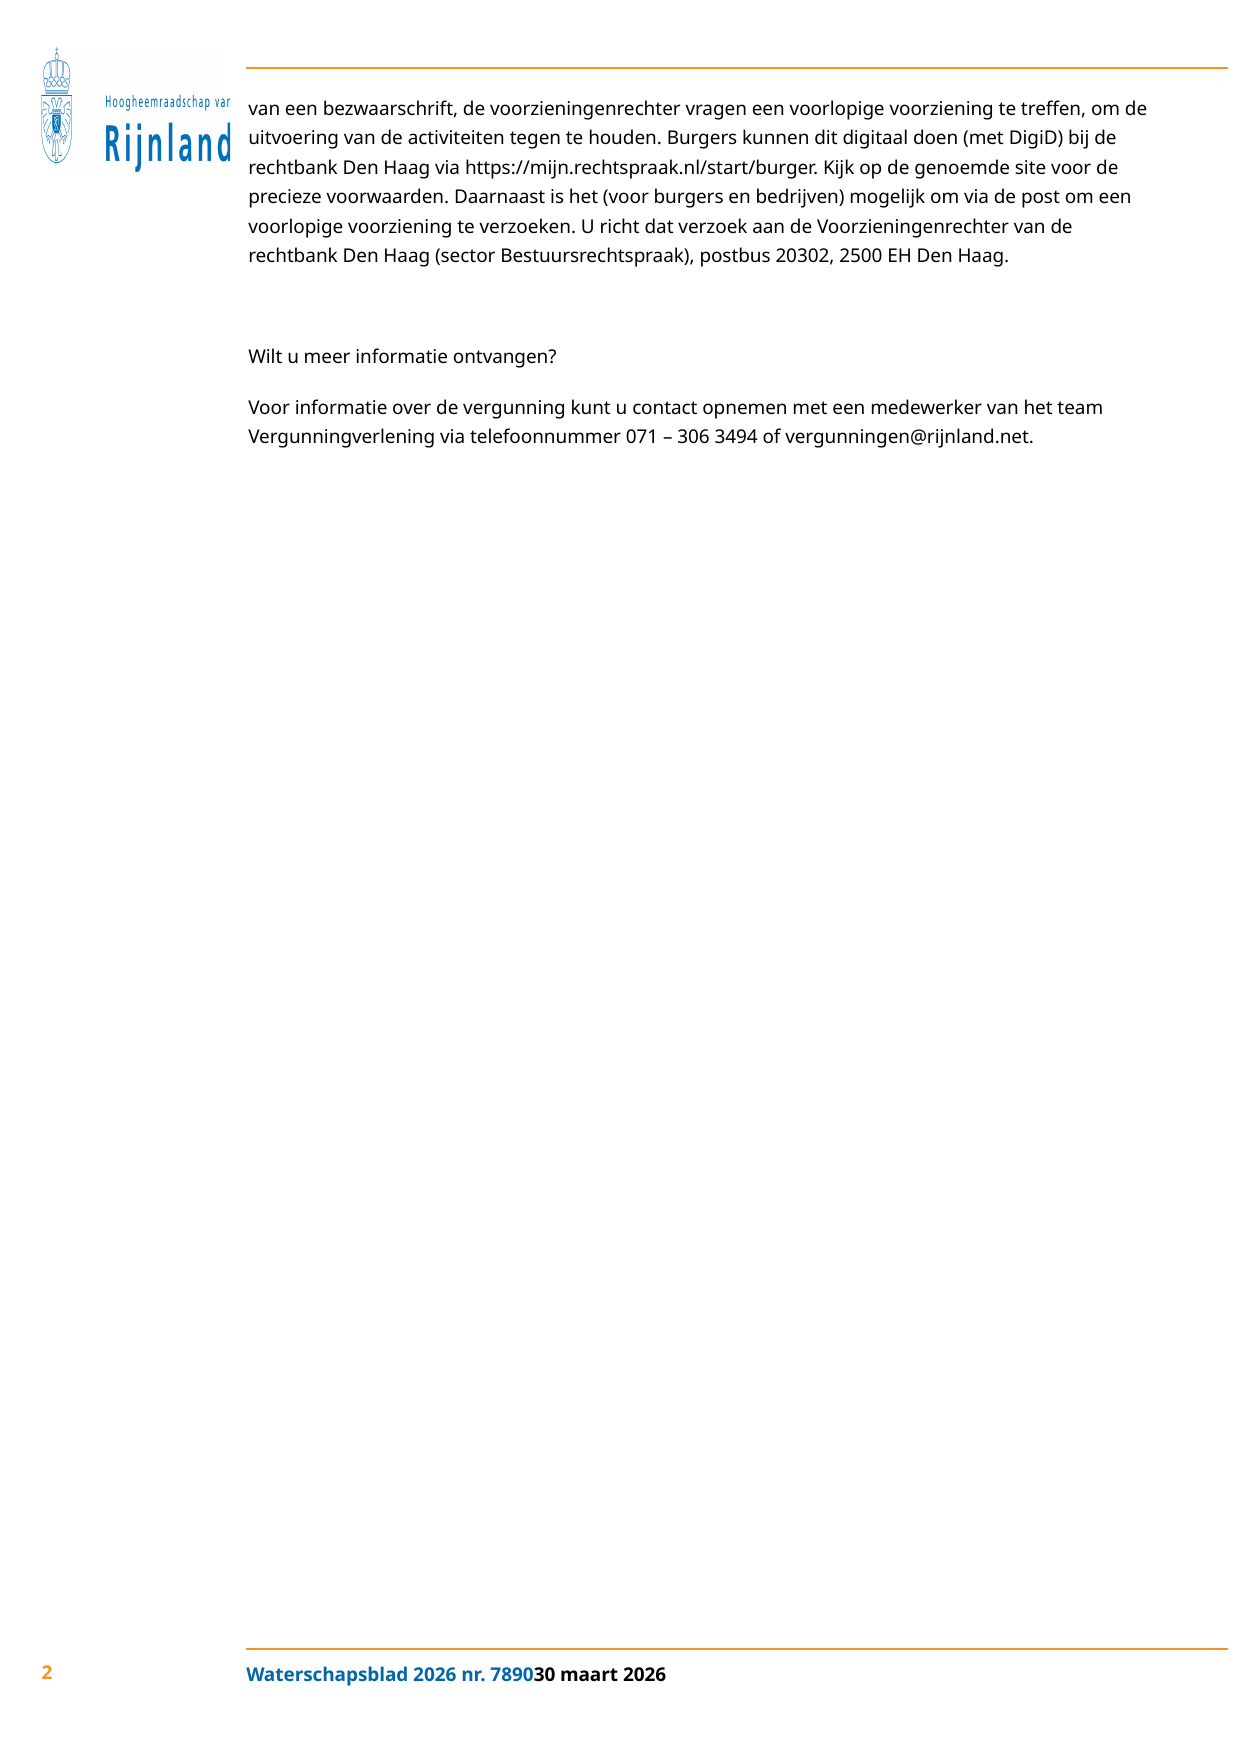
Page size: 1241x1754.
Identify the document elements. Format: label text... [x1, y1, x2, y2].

text Wilt u meer informatie ontvangen? [248, 343, 1152, 369]
picture [41, 47, 231, 172]
text Voor informatie over de vergunning kunt u contact opnemen met een medewerker van het team Vergunningverlening via telefoonnummer 071 – 306 3494 of vergunningen@rijnland.net. [248, 394, 1152, 449]
text van een bezwaarschrift, de voorzieningenrechter vragen een voorlopige voorziening te treffen, om de uitvoering van de activiteiten tegen te houden. Burgers kunnen dit digitaal doen (met DigiD) bij de rechtbank Den Haag via https://mijn.rechtspraak.nl/start/burger. Kijk op de genoemde site voor de precieze voorwaarden. Daarnaast is het (voor burgers en bedrijven) mogelijk om via de post om een voorlopige voorziening te verzoeken. U richt dat verzoek aan de Voorzieningenrechter van de rechtbank Den Haag (sector Bestuursrechtspraak), postbus 20302, 2500 EH Den Haag. [248, 95, 1152, 268]
